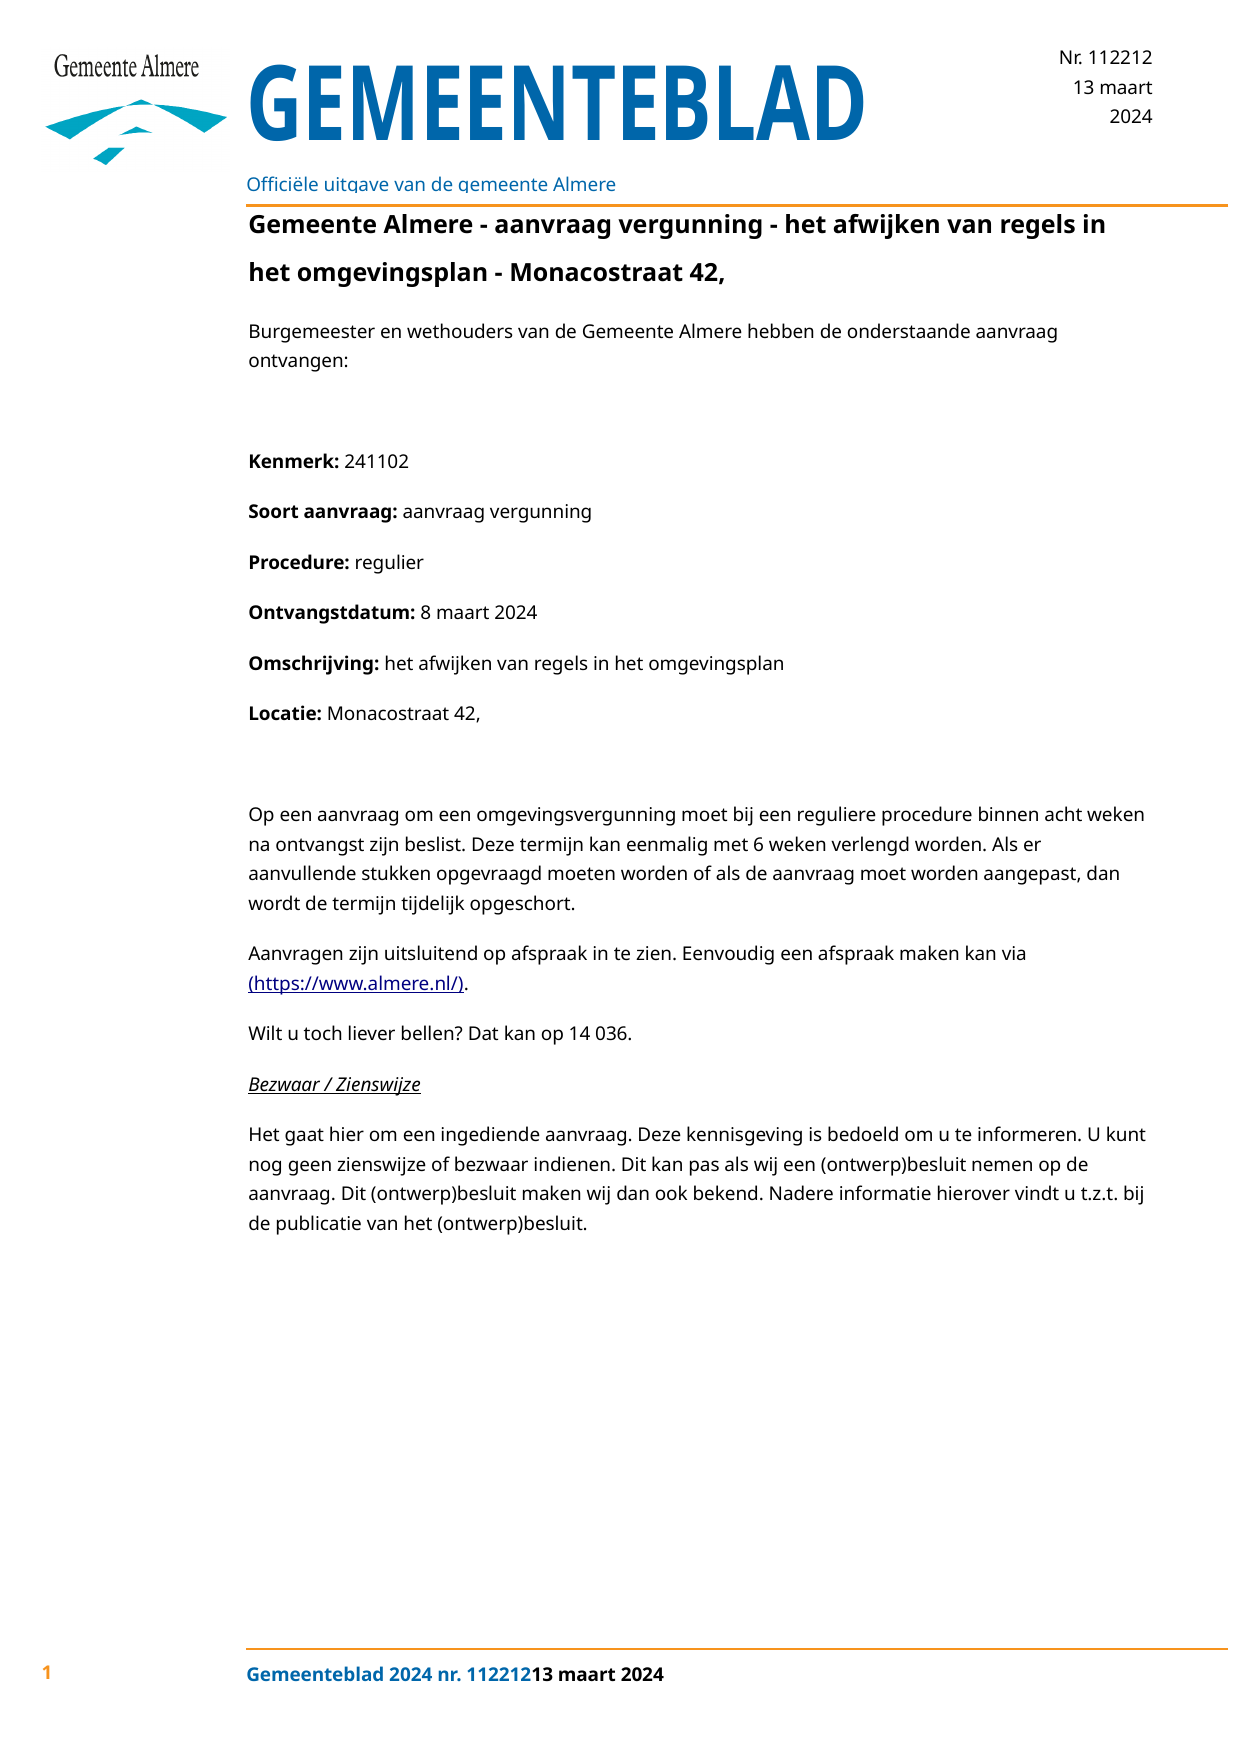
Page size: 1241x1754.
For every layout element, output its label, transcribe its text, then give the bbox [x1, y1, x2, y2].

text Locatie: Monacostraat 42, [248, 700, 1152, 726]
text Aanvragen zijn uitsluitend op afspraak in te zien. Eenvoudig een afspraak maken kan via (https://www.almere.nl/). [248, 940, 1152, 996]
text Op een aanvraag om een omgevingsvergunning moet bij een reguliere procedure binnen acht weken na ontvangst zijn beslist. Deze termijn kan eenmalig met 6 weken verlengd worden. Als er aanvullende stukken opgevraagd moeten worden of als de aanvraag moet worden aangepast, dan wordt de termijn tijdelijk opgeschort. [248, 801, 1152, 916]
text Kenmerk: 241102 [248, 448, 1152, 474]
text Ontvangstdatum: 8 maart 2024 [248, 599, 1152, 625]
text Soort aanvraag: aanvraag vergunning [248, 499, 1152, 524]
text Gemeente Almere - aanvraag vergunning - het afwijken van regels in het omgevingsplan - Monacostraat 42, [248, 207, 1152, 288]
text Burgemeester en wethouders van de Gemeente Almere hebben de onderstaande aanvraag ontvangen: [248, 318, 1152, 373]
text Omschrijving: het afwijken van regels in het omgevingsplan [248, 650, 1152, 676]
picture [41, 47, 231, 172]
text Wilt u toch liever bellen? Dat kan op 14 036. [248, 1020, 1152, 1046]
text Procedure: regulier [248, 549, 1152, 575]
text Het gaat hier om een ingediende aanvraag. Deze kennisgeving is bedoeld om u te informeren. U kunt nog geen zienswijze of bezwaar indienen. Dit kan pas als wij een (ontwerp)besluit nemen op de aanvraag. Dit (ontwerp)besluit maken wij dan ook bekend. Nadere informatie hierover vindt u t.z.t. bij de publicatie van het (ontwerp)besluit. [248, 1121, 1152, 1236]
text Bezwaar / Zienswijze [248, 1071, 1152, 1097]
